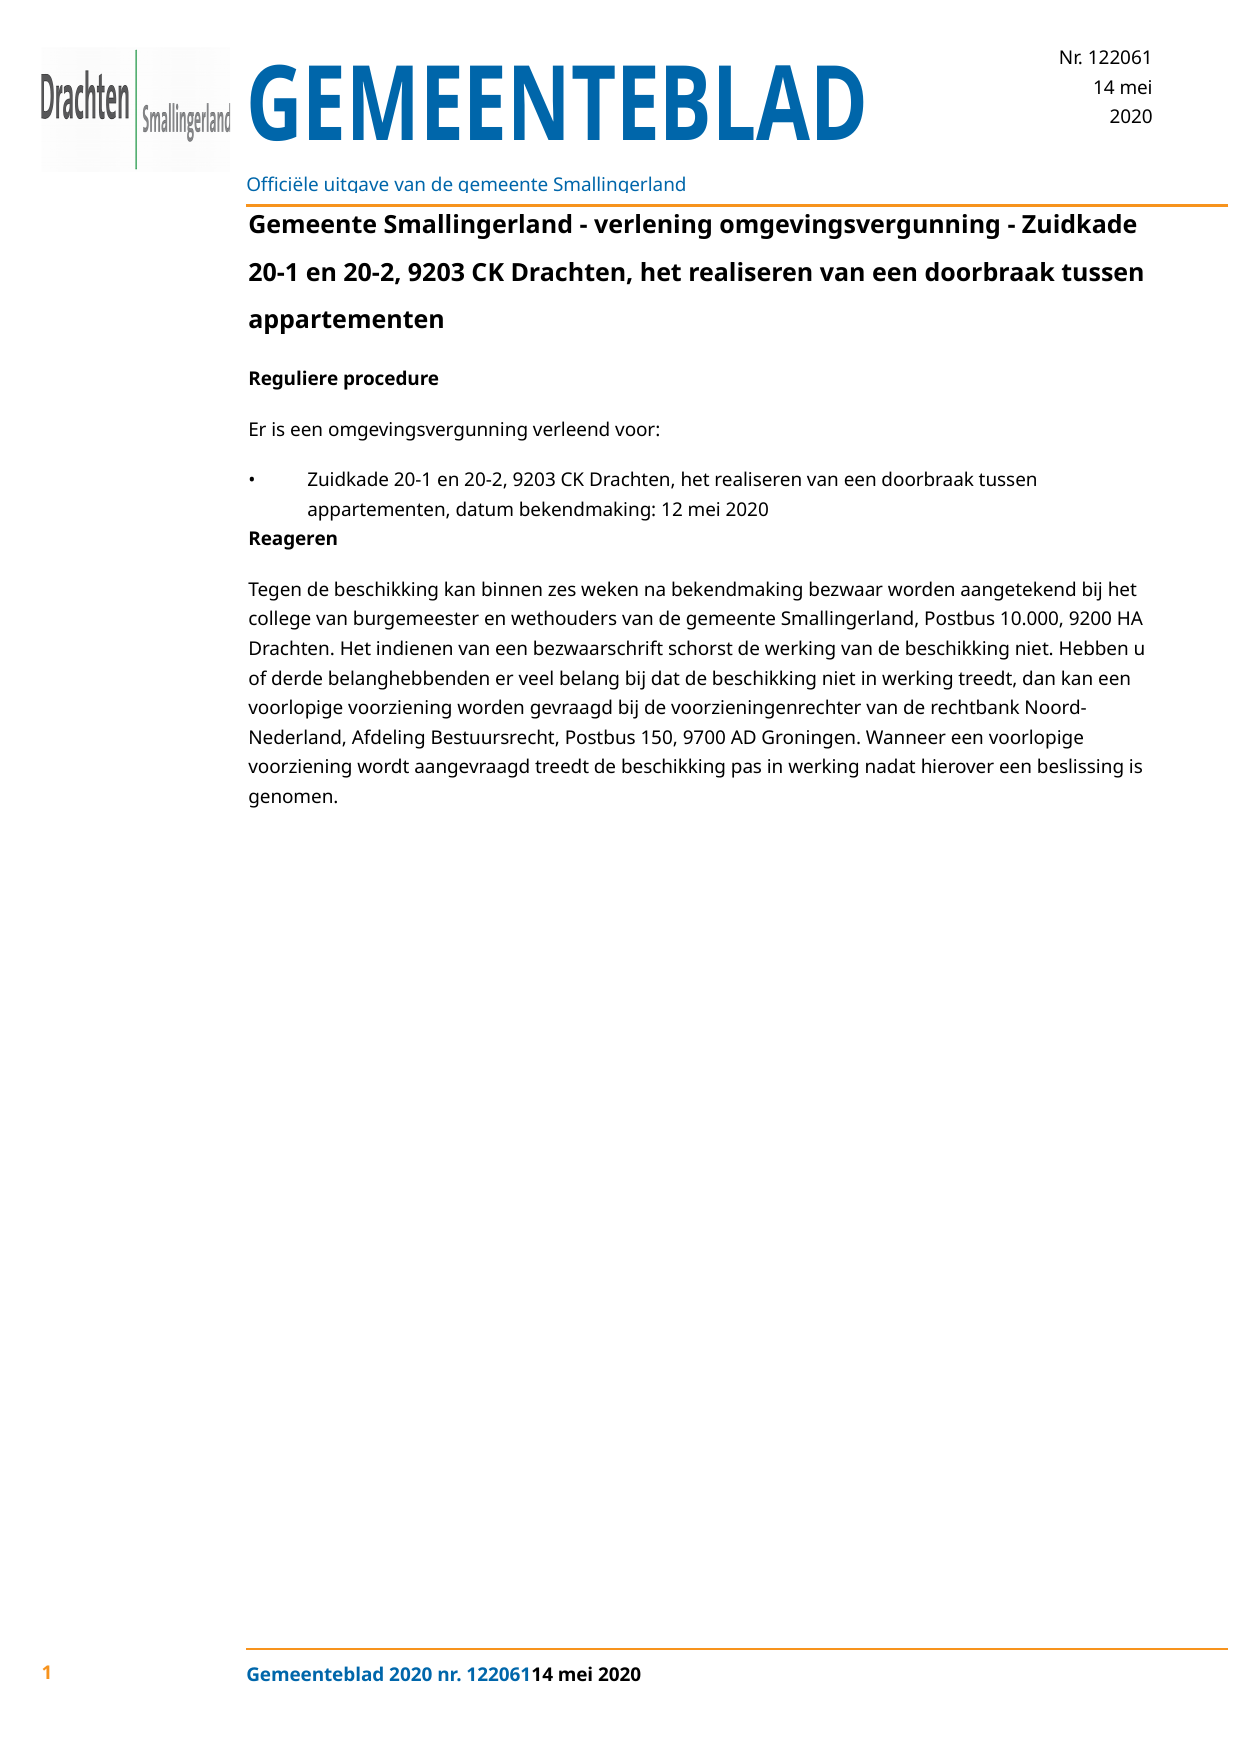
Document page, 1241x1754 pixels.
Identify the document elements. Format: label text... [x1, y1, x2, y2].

text Gemeente Smallingerland - verlening omgevingsvergunning - Zuidkade 20-1 en 20-2, 9203 CK Drachten, het realiseren van een doorbraak tussen appartementen [248, 207, 1152, 336]
list Zuidkade 20-1 en 20-2, 9203 CK Drachten, het realiseren van een doorbraak tussen appartementen, datum bekendmaking: 12 mei 2020 [248, 466, 1152, 522]
text Reageren [248, 526, 1152, 551]
text Er is een omgevingsvergunning verleend voor: [248, 416, 1152, 442]
picture [41, 47, 231, 172]
text Tegen de beschikking kan binnen zes weken na bekendmaking bezwaar worden aangetekend bij het college van burgemeester en wethouders van de gemeente Smallingerland, Postbus 10.000, 9200 HA Drachten. Het indienen van een bezwaarschrift schorst de werking van de beschikking niet. Hebben u of derde belanghebbenden er veel belang bij dat de beschikking niet in werking treedt, dan kan een voorlopige voorziening worden gevraagd bij de voorzieningenrechter van de rechtbank Noord-Nederland, Afdeling Bestuursrecht, Postbus 150, 9700 AD Groningen. Wanneer een voorlopige voorziening wordt aangevraagd treedt de beschikking pas in werking nadat hierover een beslissing is genomen. [248, 576, 1152, 809]
text Reguliere procedure [248, 366, 1152, 391]
